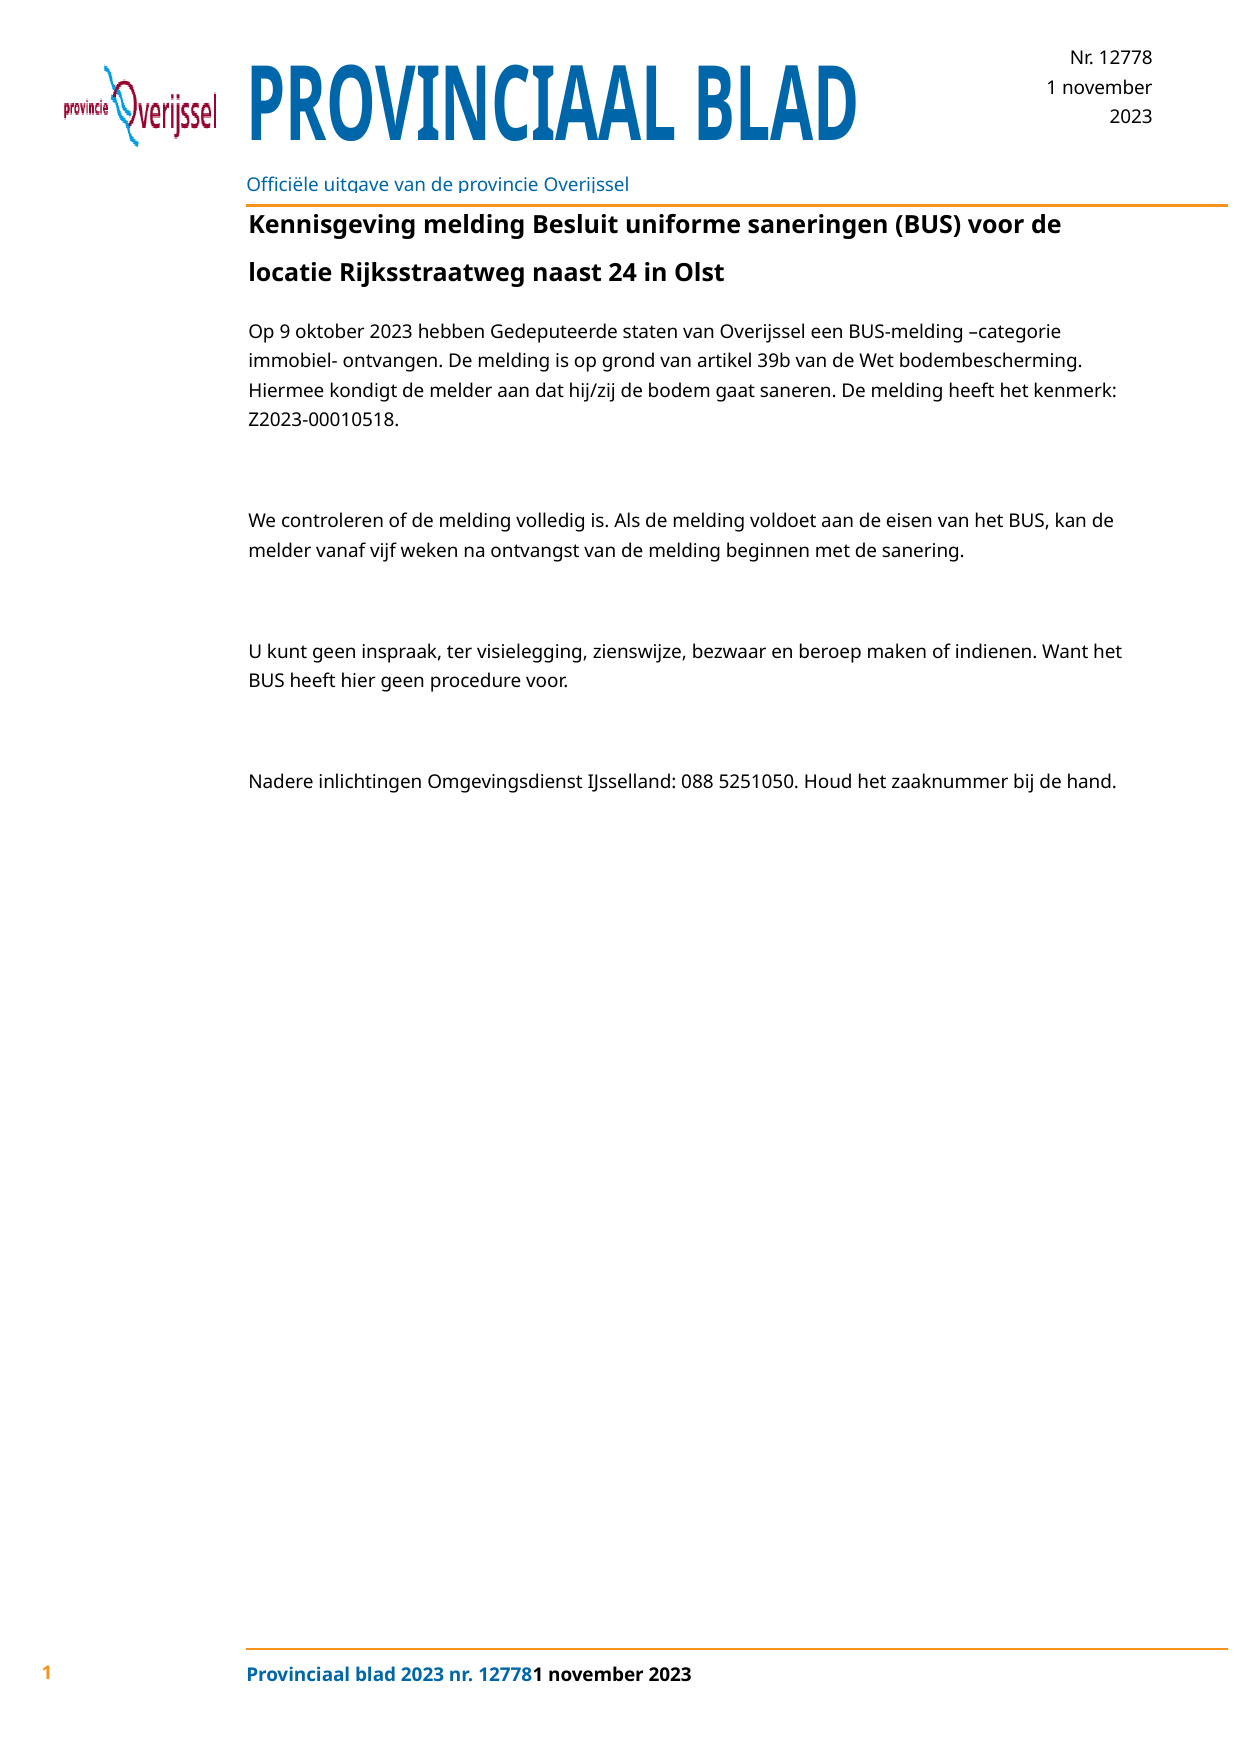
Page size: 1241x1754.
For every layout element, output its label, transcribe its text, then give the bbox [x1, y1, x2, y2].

text We controleren of de melding volledig is. Als de melding voldoet aan de eisen van het BUS, kan de melder vanaf vijf weken na ontvangst van de melding beginnen met de sanering. [248, 507, 1152, 563]
text Kennisgeving melding Besluit uniforme saneringen (BUS) voor de locatie Rijksstraatweg naast 24 in Olst [248, 207, 1152, 288]
picture [41, 47, 231, 172]
text Op 9 oktober 2023 hebben Gedeputeerde staten van Overijssel een BUS-melding –categorie immobiel- ontvangen. De melding is op grond van artikel 39b van de Wet bodembescherming. Hiermee kondigt de melder aan dat hij/zij de bodem gaat saneren. De melding heeft het kenmerk: Z2023-00010518. [248, 318, 1152, 432]
text U kunt geen inspraak, ter visielegging, zienswijze, bezwaar en beroep maken of indienen. Want het BUS heeft hier geen procedure voor. [248, 638, 1152, 693]
text Nadere inlichtingen Omgevingsdienst IJsselland: 088 5251050. Houd het zaaknummer bij de hand. [248, 768, 1152, 794]
